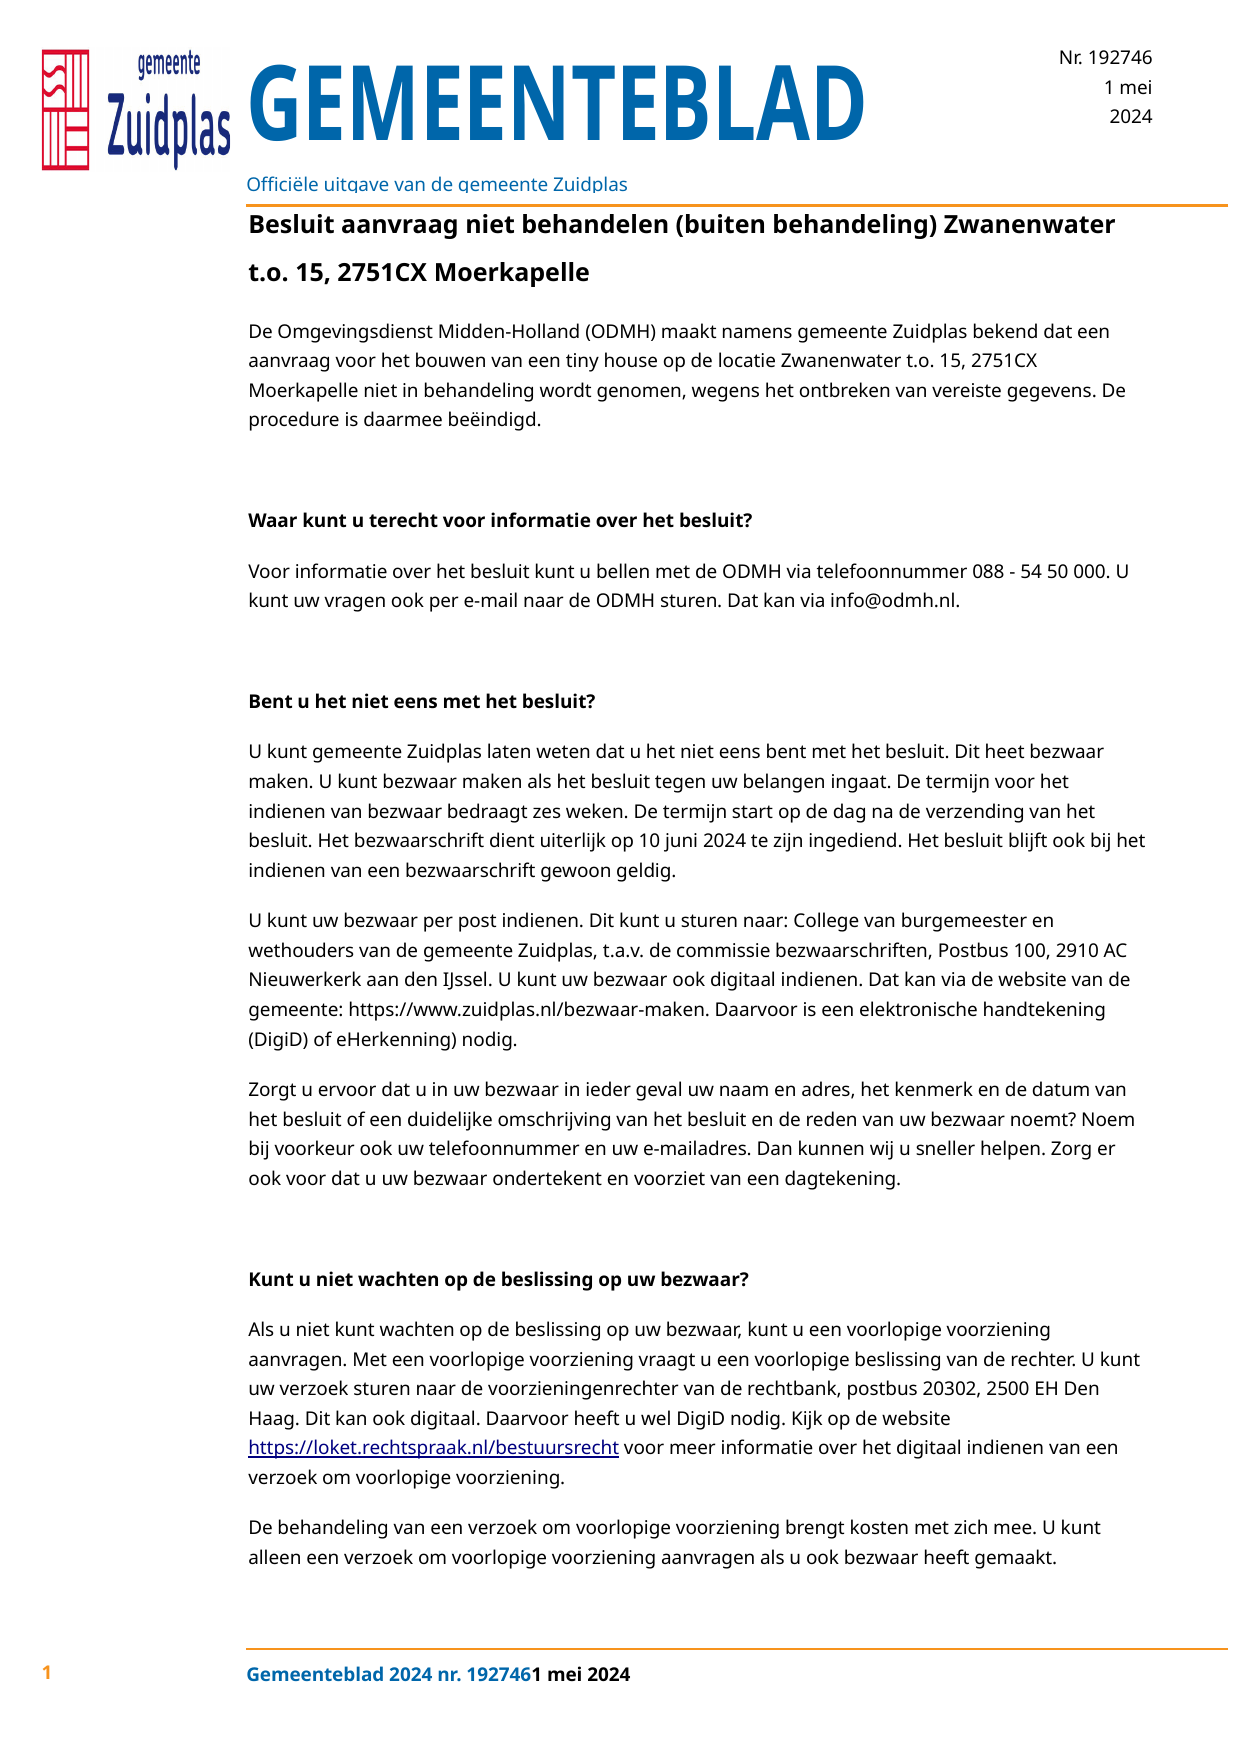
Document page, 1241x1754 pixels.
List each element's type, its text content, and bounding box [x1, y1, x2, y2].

picture [41, 47, 231, 172]
text Bent u het niet eens met het besluit? [248, 688, 1152, 714]
text Kunt u niet wachten op de beslissing op uw bezwaar? [248, 1266, 1152, 1292]
text Voor informatie over het besluit kunt u bellen met de ODMH via telefoonnummer 088 - 54 50 000. U kunt uw vragen ook per e-mail naar de ODMH sturen. Dat kan via info@odmh.nl. [248, 558, 1152, 613]
text U kunt uw bezwaar per post indienen. Dit kunt u sturen naar: College van burgemeester en wethouders van de gemeente Zuidplas, t.a.v. de commissie bezwaarschriften, Postbus 100, 2910 AC Nieuwerkerk aan den IJssel. U kunt uw bezwaar ook digitaal indienen. Dat kan via de website van de gemeente: https://www.zuidplas.nl/bezwaar-maken. Daarvoor is een elektronische handtekening (DigiD) of eHerkenning) nodig. [248, 907, 1152, 1052]
text Waar kunt u terecht voor informatie over het besluit? [248, 507, 1152, 533]
text Besluit aanvraag niet behandelen (buiten behandeling) Zwanenwater t.o. 15, 2751CX Moerkapelle [248, 207, 1152, 288]
text U kunt gemeente Zuidplas laten weten dat u het niet eens bent met het besluit. Dit heet bezwaar maken. U kunt bezwaar maken als het besluit tegen uw belangen ingaat. De termijn voor het indienen van bezwaar bedraagt zes weken. De termijn start op de dag na de verzending van het besluit. Het bezwaarschrift dient uiterlijk op 10 juni 2024 te zijn ingediend. Het besluit blijft ook bij het indienen van een bezwaarschrift gewoon geldig. [248, 739, 1152, 883]
text Als u niet kunt wachten op de beslissing op uw bezwaar, kunt u een voorlopige voorziening aanvragen. Met een voorlopige voorziening vraagt u een voorlopige beslissing van de rechter. U kunt uw verzoek sturen naar de voorzieningenrechter van de rechtbank, postbus 20302, 2500 EH Den Haag. Dit kan ook digitaal. Daarvoor heeft u wel DigiD nodig. Kijk op de website https://loket.rechtspraak.nl/bestuursrecht voor meer informatie over het digitaal indienen van een verzoek om voorlopige voorziening. [248, 1316, 1152, 1490]
text De behandeling van een verzoek om voorlopige voorziening brengt kosten met zich mee. U kunt alleen een verzoek om voorlopige voorziening aanvragen als u ook bezwaar heeft gemaakt. [248, 1514, 1152, 1570]
text Zorgt u ervoor dat u in uw bezwaar in ieder geval uw naam en adres, het kenmerk en de datum van het besluit of een duidelijke omschrijving van het besluit en de reden van uw bezwaar noemt? Noem bij voorkeur ook uw telefoonnummer en uw e-mailadres. Dan kunnen wij u sneller helpen. Zorg er ook voor dat u uw bezwaar ondertekent en voorziet van een dagtekening. [248, 1076, 1152, 1191]
text De Omgevingsdienst Midden-Holland (ODMH) maakt namens gemeente Zuidplas bekend dat een aanvraag voor het bouwen van een tiny house op de locatie Zwanenwater t.o. 15, 2751CX Moerkapelle niet in behandeling wordt genomen, wegens het ontbreken van vereiste gegevens. De procedure is daarmee beëindigd. [248, 318, 1152, 432]
